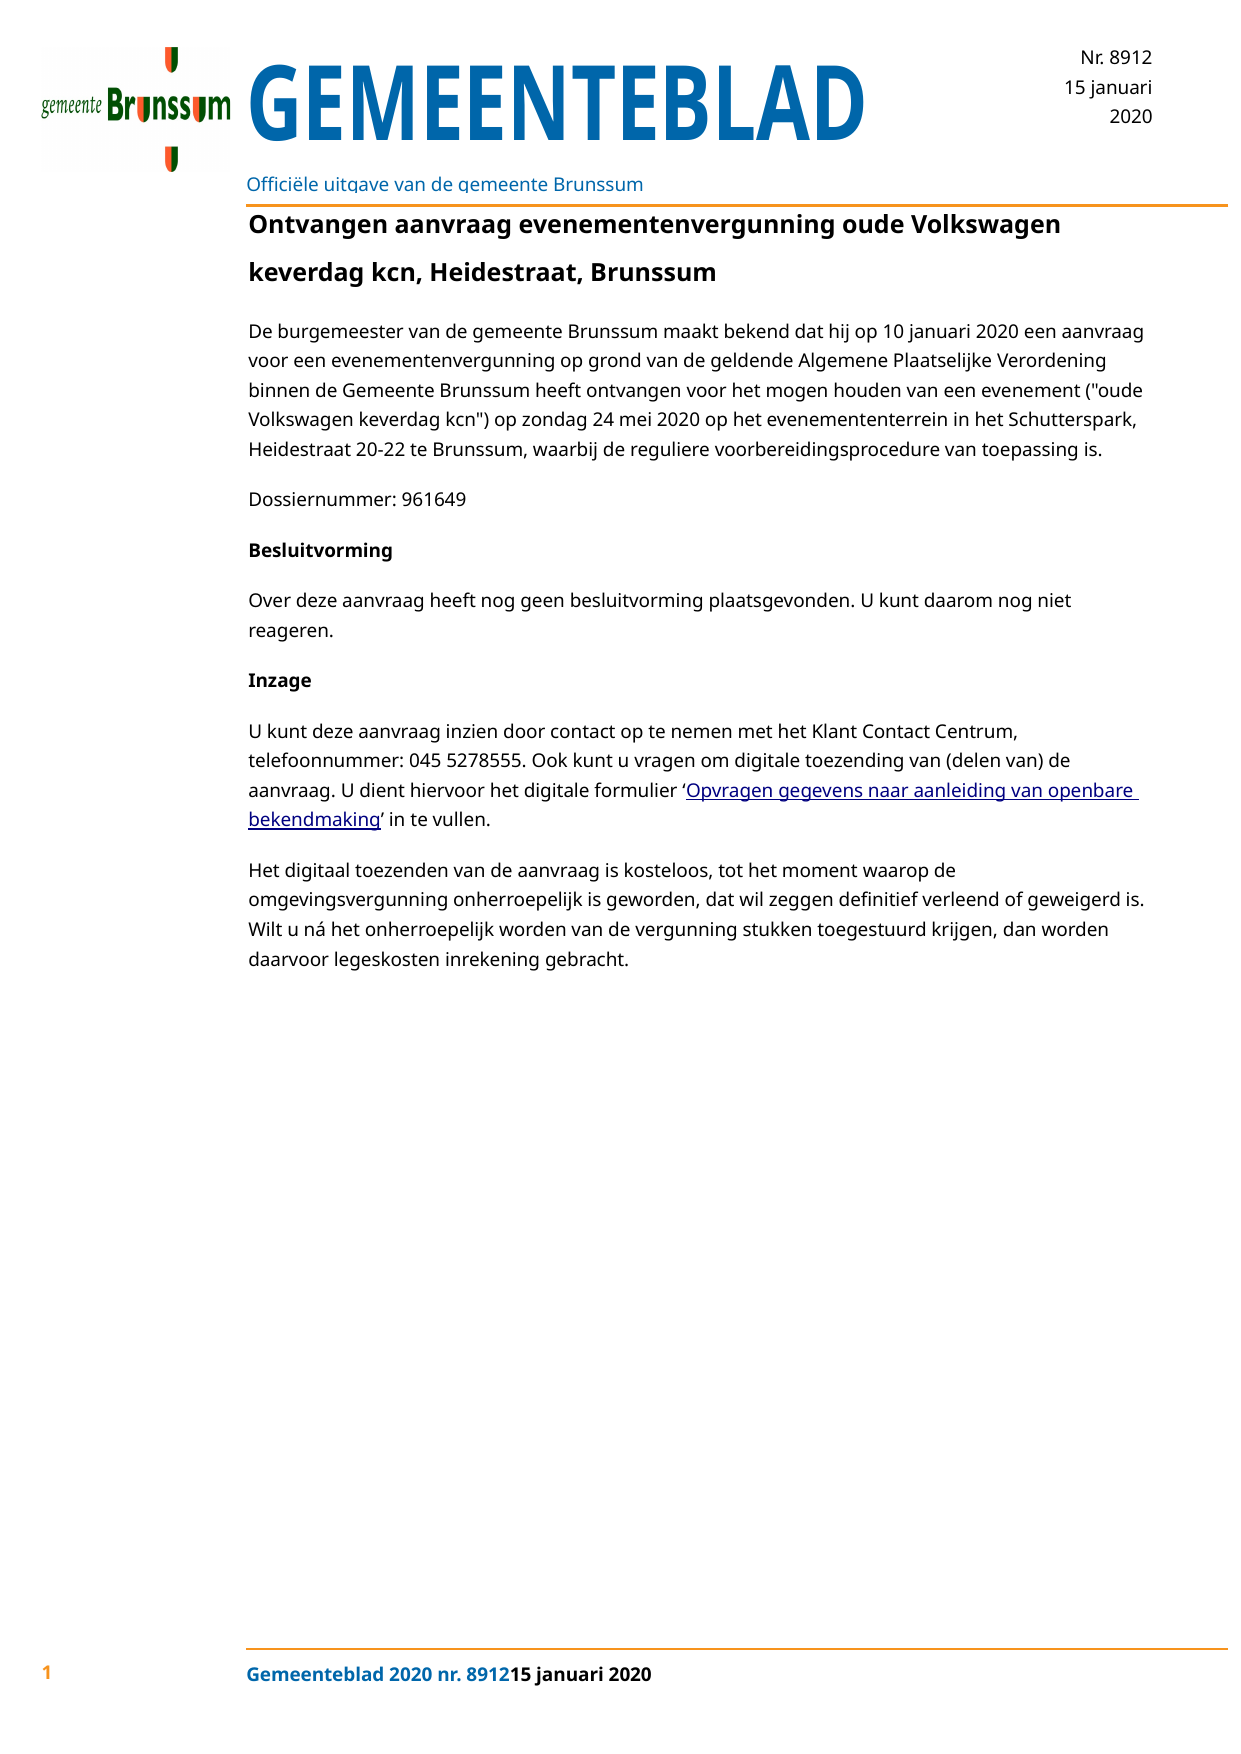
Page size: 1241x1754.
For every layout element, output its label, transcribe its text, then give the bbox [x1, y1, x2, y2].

text Inzage [248, 667, 1152, 693]
text Besluitvorming [248, 537, 1152, 563]
text Ontvangen aanvraag evenementenvergunning oude Volkswagen keverdag kcn, Heidestraat, Brunssum [248, 207, 1152, 288]
text De burgemeester van de gemeente Brunssum maakt bekend dat hij op 10 januari 2020 een aanvraag voor een evenementenvergunning op grond van de geldende Algemene Plaatselijke Verordening binnen de Gemeente Brunssum heeft ontvangen voor het mogen houden van een evenement ("oude Volkswagen keverdag kcn") op zondag 24 mei 2020 op het evenemententerrein in het Schutterspark, Heidestraat 20-22 te Brunssum, waarbij de reguliere voorbereidingsprocedure van toepassing is. [248, 318, 1152, 462]
text Over deze aanvraag heeft nog geen besluitvorming plaatsgevonden. U kunt daarom nog niet reageren. [248, 587, 1152, 643]
text Het digitaal toezenden van de aanvraag is kosteloos, tot het moment waarop de omgevingsvergunning onherroepelijk is geworden, dat wil zeggen definitief verleend of geweigerd is. Wilt u ná het onherroepelijk worden van de vergunning stukken toegestuurd krijgen, dan worden daarvoor legeskosten inrekening gebracht. [248, 857, 1152, 972]
text Dossiernummer: 961649 [248, 487, 1152, 512]
picture [41, 47, 231, 172]
text U kunt deze aanvraag inzien door contact op te nemen met het Klant Contact Centrum, telefoonnummer: 045 5278555. Ook kunt u vragen om digitale toezending van (delen van) de aanvraag. U dient hiervoor het digitale formulier ‘Opvragen gegevens naar aanleiding van openbare bekendmaking’ in te vullen. [248, 718, 1152, 832]
